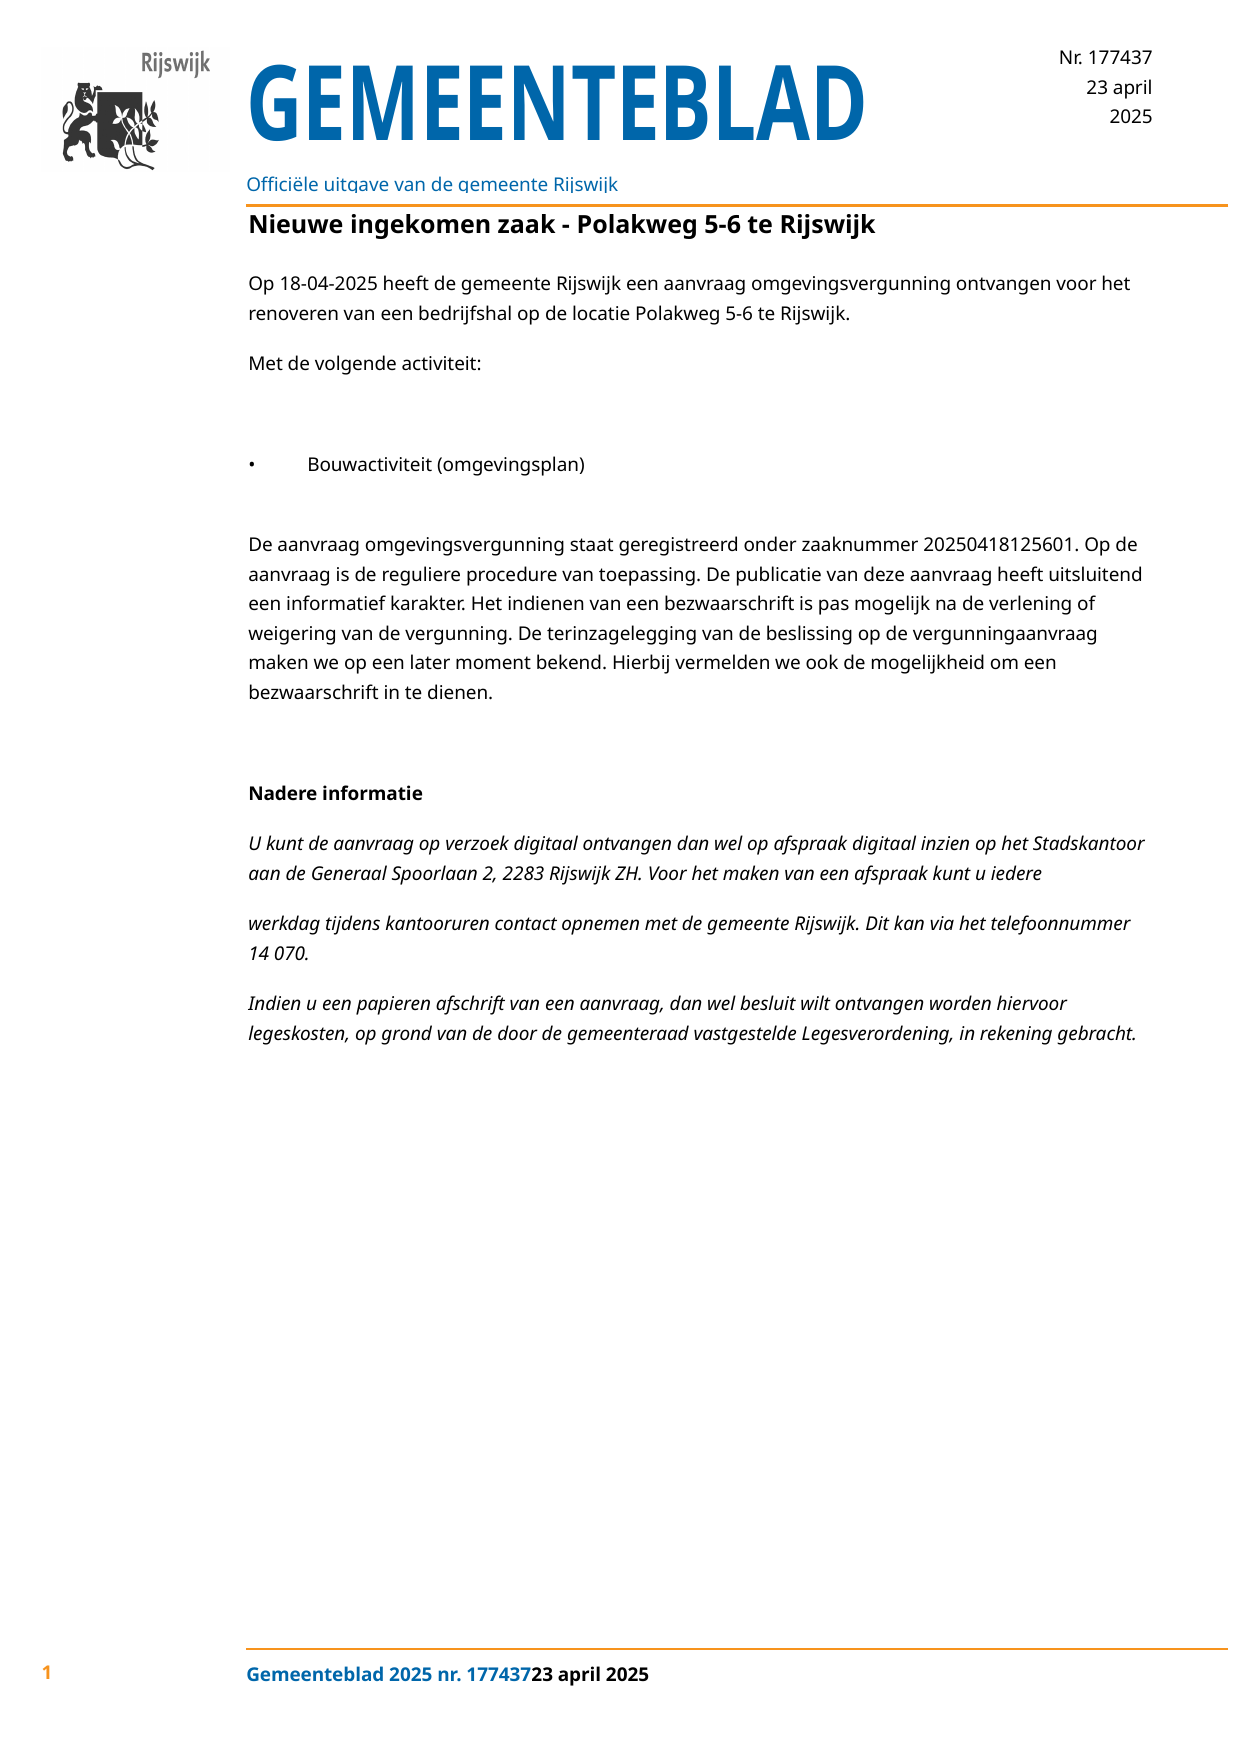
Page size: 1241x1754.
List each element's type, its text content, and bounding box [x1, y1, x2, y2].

text Indien u een papieren afschrift van een aanvraag, dan wel besluit wilt ontvangen worden hiervoor legeskosten, op grond van de door de gemeenteraad vastgestelde Legesverordening, in rekening gebracht. [248, 990, 1152, 1046]
text Met de volgende activiteit: [248, 350, 1152, 376]
text De aanvraag omgevingsvergunning staat geregistreerd onder zaaknummer 20250418125601. Op de aanvraag is de reguliere procedure van toepassing. De publicatie van deze aanvraag heeft uitsluitend een informatief karakter. Het indienen van een bezwaarschrift is pas mogelijk na de verlening of weigering van de vergunning. De terinzagelegging van de beslissing op de vergunningaanvraag maken we op een later moment bekend. Hierbij vermelden we ook de mogelijkheid om een bezwaarschrift in te dienen. [248, 531, 1152, 705]
text Op 18-04-2025 heeft de gemeente Rijswijk een aanvraag omgevingsvergunning ontvangen voor het renoveren van een bedrijfshal op de locatie Polakweg 5-6 te Rijswijk. [248, 270, 1152, 326]
text Nieuwe ingekomen zaak - Polakweg 5-6 te Rijswijk [248, 207, 1152, 241]
list Bouwactiviteit (omgevingsplan) [248, 451, 1152, 477]
text Nadere informatie [248, 780, 1152, 806]
text U kunt de aanvraag op verzoek digitaal ontvangen dan wel op afspraak digitaal inzien op het Stadskantoor aan de Generaal Spoorlaan 2, 2283 Rijswijk ZH. Voor het maken van een afspraak kunt u iedere [248, 830, 1152, 886]
picture [41, 47, 231, 172]
text werkdag tijdens kantooruren contact opnemen met de gemeente Rijswijk. Dit kan via het telefoonnummer 14 070. [248, 910, 1152, 966]
